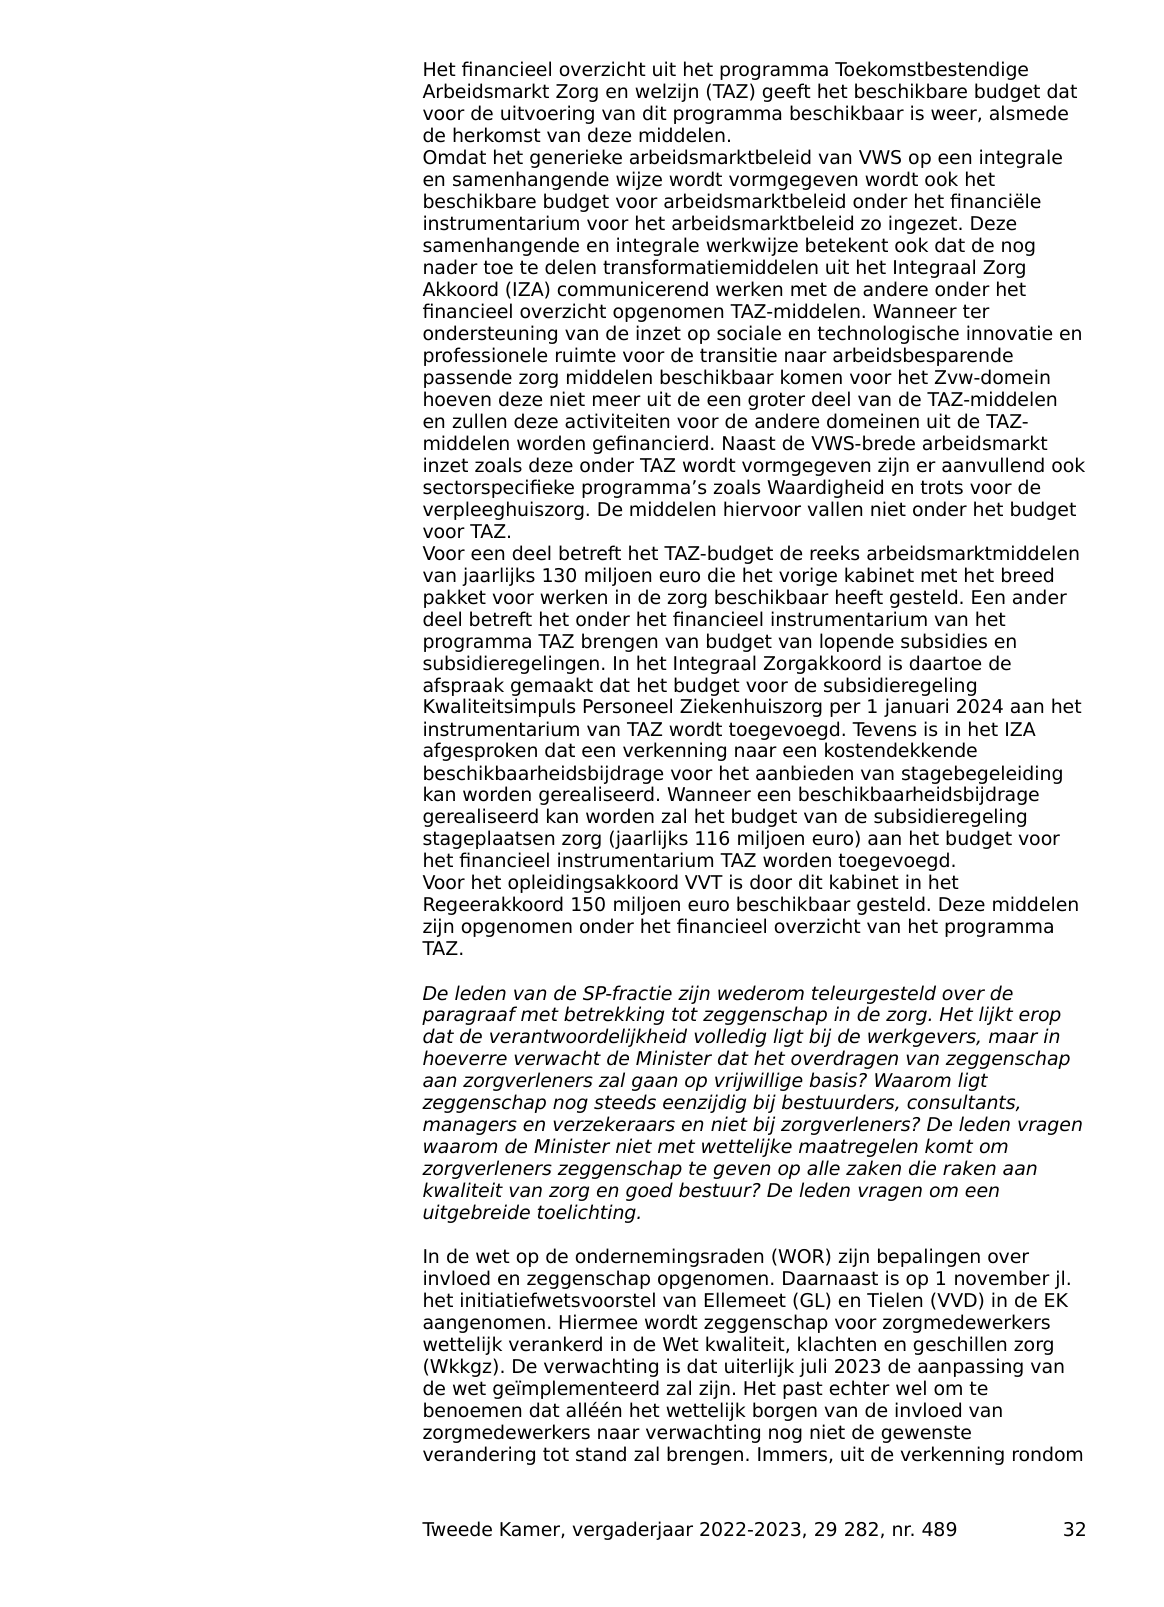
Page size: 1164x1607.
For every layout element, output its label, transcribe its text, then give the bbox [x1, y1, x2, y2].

text In de wet op de ondernemingsraden (WOR) zijn bepalingen over invloed en zeggenschap opgenomen. Daarnaast is op 1 november jl. het initiatiefwetsvoorstel van Ellemeet (GL) en Tielen (VVD) in de EK aangenomen. Hiermee wordt zeggenschap voor zorgmedewerkers wettelijk verankerd in de Wet kwaliteit, klachten en geschillen zorg (Wkkgz). De verwachting is dat uiterlijk juli 2023 de aanpassing van de wet geïmplementeerd zal zijn. Het past echter wel om te benoemen dat alléén het wettelijk borgen van de invloed van zorgmedewerkers naar verwachting nog niet de gewenste verandering tot stand zal brengen. Immers, uit de verkenning rondom [422, 1246, 1087, 1466]
text De leden van de SP-fractie zijn wederom teleurgesteld over de paragraaf met betrekking tot zeggenschap in de zorg. Het lijkt erop dat de verantwoordelijkheid volledig ligt bij de werkgevers, maar in hoeverre verwacht de Minister dat het overdragen van zeggenschap aan zorgverleners zal gaan op vrijwillige basis? Waarom ligt zeggenschap nog steeds eenzijdig bij bestuurders, consultants, managers en verzekeraars en niet bij zorgverleners? De leden vragen waarom de Minister niet met wettelijke maatregelen komt om zorgverleners zeggenschap te geven op alle zaken die raken aan kwaliteit van zorg en goed bestuur? De leden vragen om een uitgebreide toelichting. [422, 982, 1087, 1224]
text Het financieel overzicht uit het programma Toekomstbestendige Arbeidsmarkt Zorg en welzijn (TAZ) geeft het beschikbare budget dat voor de uitvoering van dit programma beschikbaar is weer, alsmede de herkomst van deze middelen. [422, 59, 1087, 147]
text Voor een deel betreft het TAZ-budget de reeks arbeidsmarktmiddelen van jaarlijks 130 miljoen euro die het vorige kabinet met het breed pakket voor werken in de zorg beschikbaar heeft gesteld. Een ander deel betreft het onder het financieel instrumentarium van het programma TAZ brengen van budget van lopende subsidies en subsidieregelingen. In het Integraal Zorgakkoord is daartoe de afspraak gemaakt dat het budget voor de subsidieregeling Kwaliteitsimpuls Personeel Ziekenhuiszorg per 1 januari 2024 aan het instrumentarium van TAZ wordt toegevoegd. Tevens is in het IZA afgesproken dat een verkenning naar een kostendekkende beschikbaarheidsbijdrage voor het aanbieden van stagebegeleiding kan worden gerealiseerd. Wanneer een beschikbaarheidsbijdrage gerealiseerd kan worden zal het budget van de subsidieregeling stageplaatsen zorg (jaarlijks 116 miljoen euro) aan het budget voor het financieel instrumentarium TAZ worden toegevoegd. [422, 543, 1087, 872]
text Omdat het generieke arbeidsmarktbeleid van VWS op een integrale en samenhangende wijze wordt vormgegeven wordt ook het beschikbare budget voor arbeidsmarktbeleid onder het financiële instrumentarium voor het arbeidsmarktbeleid zo ingezet. Deze samenhangende en integrale werkwijze betekent ook dat de nog nader toe te delen transformatiemiddelen uit het Integraal Zorg Akkoord (IZA) communicerend werken met de andere onder het financieel overzicht opgenomen TAZ-middelen. Wanneer ter ondersteuning van de inzet op sociale en technologische innovatie en professionele ruimte voor de transitie naar arbeidsbesparende passende zorg middelen beschikbaar komen voor het Zvw-domein hoeven deze niet meer uit de een groter deel van de TAZ-middelen en zullen deze activiteiten voor de andere domeinen uit de TAZ-middelen worden gefinancierd. Naast de VWS-brede arbeidsmarkt inzet zoals deze onder TAZ wordt vormgegeven zijn er aanvullend ook sectorspecifieke programma’s zoals Waardigheid en trots voor de verpleeghuiszorg. De middelen hiervoor vallen niet onder het budget voor TAZ. [422, 147, 1087, 543]
text Voor het opleidingsakkoord VVT is door dit kabinet in het Regeerakkoord 150 miljoen euro beschikbaar gesteld. Deze middelen zijn opgenomen onder het financieel overzicht van het programma TAZ. [422, 872, 1087, 960]
